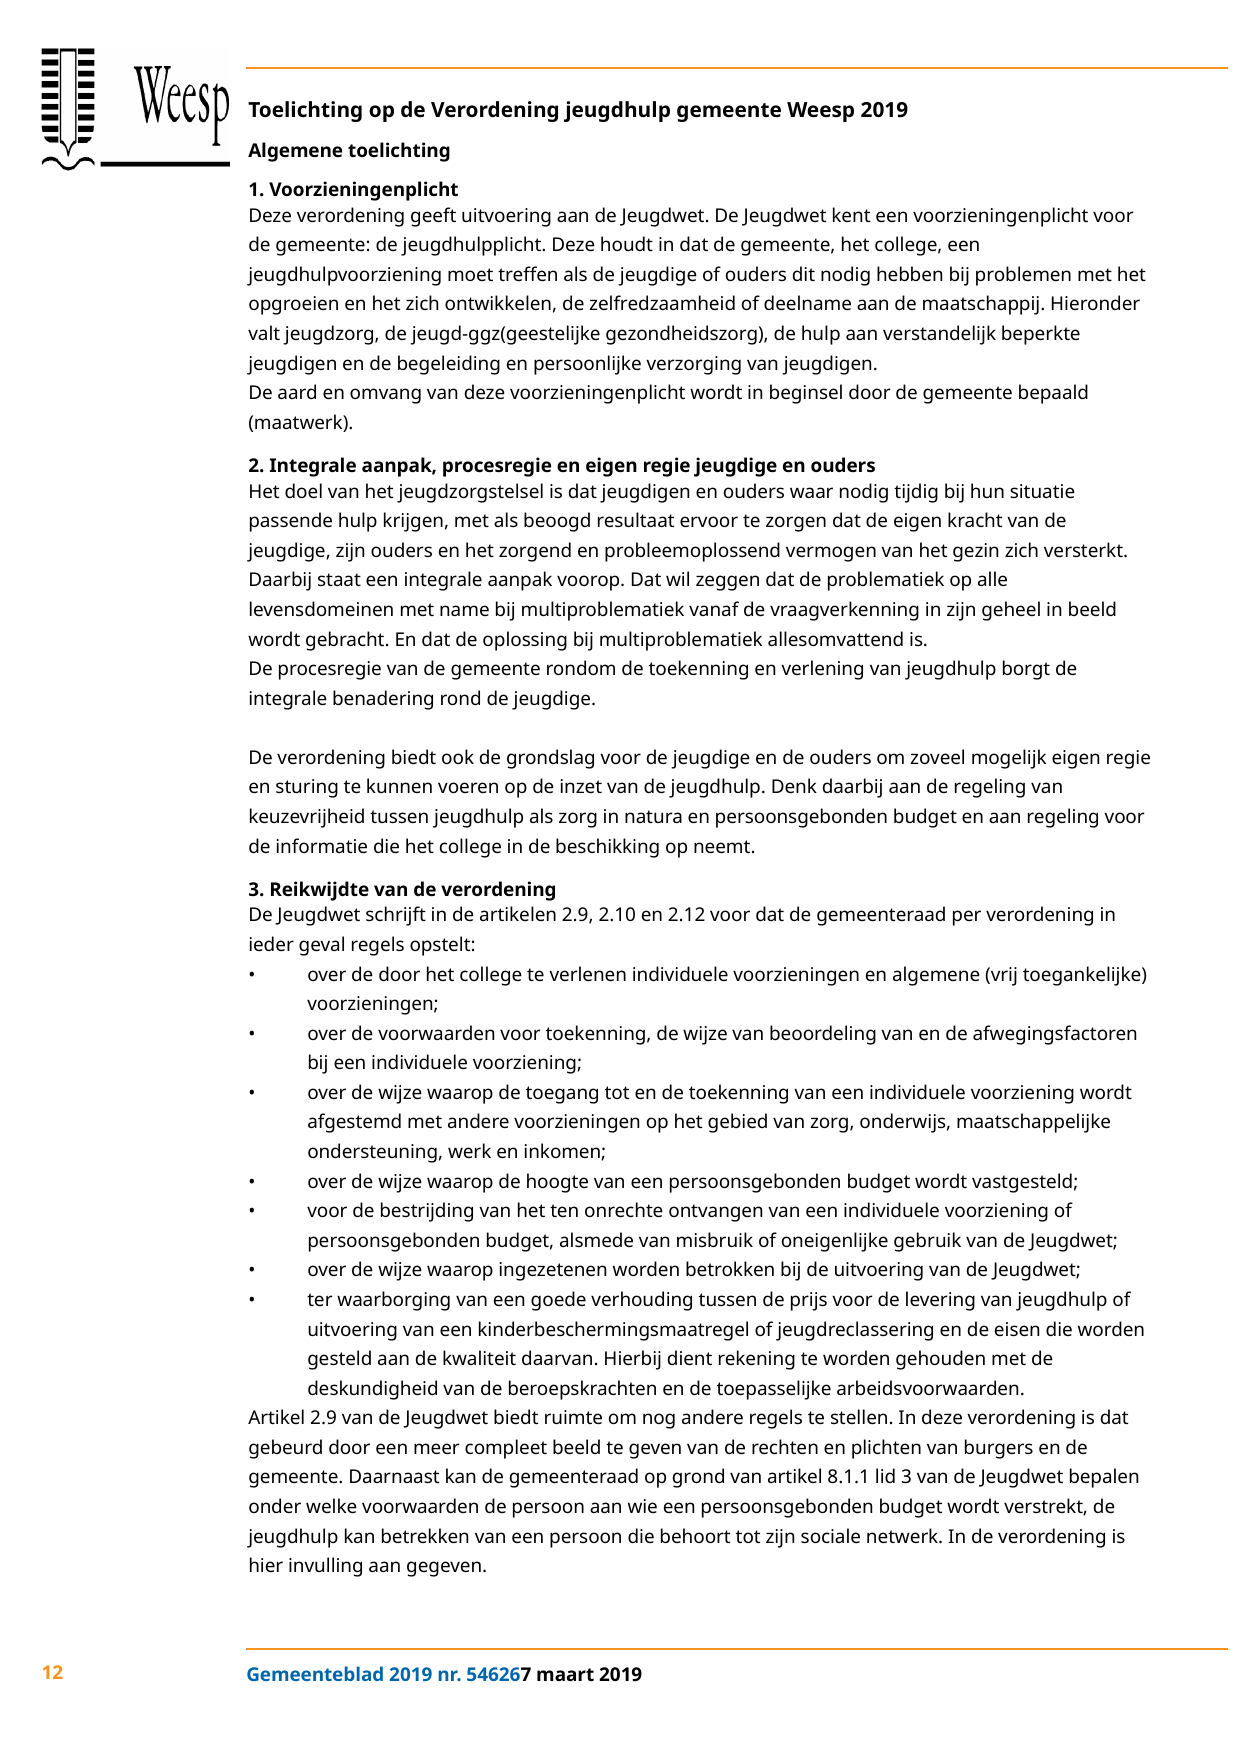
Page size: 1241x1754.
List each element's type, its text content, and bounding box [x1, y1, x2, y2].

text De Jeugdwet schrijft in de artikelen 2.9, 2.10 en 2.12 voor dat de gemeenteraad per verordening in ieder geval regels opstelt: [248, 902, 1152, 957]
list ter waarborging van een goede verhouding tussen de prijs voor de levering van jeugdhulp of uitvoering van een kinderbeschermingsmaatregel of jeugdreclassering en de eisen die worden gesteld aan de kwaliteit daarvan. Hierbij dient rekening te worden gehouden met de deskundigheid van de beroepskrachten en de toepasselijke arbeidsvoorwaarden. [248, 1286, 1152, 1401]
text Toelichting op de Verordening jeugdhulp gemeente Weesp 2019 [248, 95, 1152, 123]
list over de voorwaarden voor toekenning, de wijze van beoordeling van en de afwegingsfactoren bij een individuele voorziening; [248, 1020, 1152, 1075]
text 2. Integrale aanpak, procesregie en eigen regie jeugdige en ouders [248, 452, 1152, 478]
list over de wijze waarop ingezetenen worden betrokken bij de uitvoering van de Jeugdwet; [248, 1257, 1152, 1282]
text 3. Reikwijdte van de verordening [248, 876, 1152, 902]
text Deze verordening geeft uitvoering aan de Jeugdwet. De Jeugdwet kent een voorzieningenplicht voor de gemeente: de jeugdhulpplicht. Deze houdt in dat de gemeente, het college, een jeugdhulpvoorziening moet treffen als de jeugdige of ouders dit nodig hebben bij problemen met het opgroeien en het zich ontwikkelen, de zelfredzaamheid of deelname aan de maatschappij. Hieronder valt jeugdzorg, de jeugd-ggz(geestelijke gezondheidszorg), de hulp aan verstandelijk beperkte jeugdigen en de begeleiding en persoonlijke verzorging van jeugdigen. [248, 202, 1152, 376]
text Het doel van het jeugdzorgstelsel is dat jeugdigen en ouders waar nodig tijdig bij hun situatie passende hulp krijgen, met als beoogd resultaat ervoor te zorgen dat de eigen kracht van de jeugdige, zijn ouders en het zorgend en probleemoplossend vermogen van het gezin zich versterkt. Daarbij staat een integrale aanpak voorop. Dat wil zeggen dat de problematiek op alle levensdomeinen met name bij multiproblematiek vanaf de vraagverkenning in zijn geheel in beeld wordt gebracht. En dat de oplossing bij multiproblematiek allesomvattend is. [248, 478, 1152, 651]
list voor de bestrijding van het ten onrechte ontvangen van een individuele voorziening of persoonsgebonden budget, alsmede van misbruik of oneigenlijke gebruik van de Jeugdwet; [248, 1197, 1152, 1253]
text 1. Voorzieningenplicht [248, 176, 1152, 202]
text De procesregie van de gemeente rondom de toekenning en verlening van jeugdhulp borgt de integrale benadering rond de jeugdige. [248, 655, 1152, 711]
list over de door het college te verlenen individuele voorzieningen en algemene (vrij toegankelijke) voorzieningen; [248, 961, 1152, 1016]
picture [41, 47, 231, 172]
text Artikel 2.9 van de Jeugdwet biedt ruimte om nog andere regels te stellen. In deze verordening is dat gebeurd door een meer compleet beeld te geven van de rechten en plichten van burgers en de gemeente. Daarnaast kan de gemeenteraad op grond van artikel 8.1.1 lid 3 van de Jeugdwet bepalen onder welke voorwaarden de persoon aan wie een persoonsgebonden budget wordt verstrekt, de jeugdhulp kan betrekken van een persoon die behoort tot zijn sociale netwerk. In de verordening is hier invulling aan gegeven. [248, 1404, 1152, 1578]
text De verordening biedt ook de grondslag voor de jeugdige en de ouders om zoveel mogelijk eigen regie en sturing te kunnen voeren op de inzet van de jeugdhulp. Denk daarbij aan de regeling van keuzevrijheid tussen jeugdhulp als zorg in natura en persoonsgebonden budget en aan regeling voor de informatie die het college in de beschikking op neemt. [248, 744, 1152, 858]
text Algemene toelichting [248, 137, 1152, 163]
list over de wijze waarop de toegang tot en de toekenning van een individuele voorziening wordt afgestemd met andere voorzieningen op het gebied van zorg, onderwijs, maatschappelijke ondersteuning, werk en inkomen; [248, 1079, 1152, 1164]
text De aard en omvang van deze voorzieningenplicht wordt in beginsel door de gemeente bepaald (maatwerk). [248, 379, 1152, 435]
list over de wijze waarop de hoogte van een persoonsgebonden budget wordt vastgesteld; [248, 1168, 1152, 1194]
